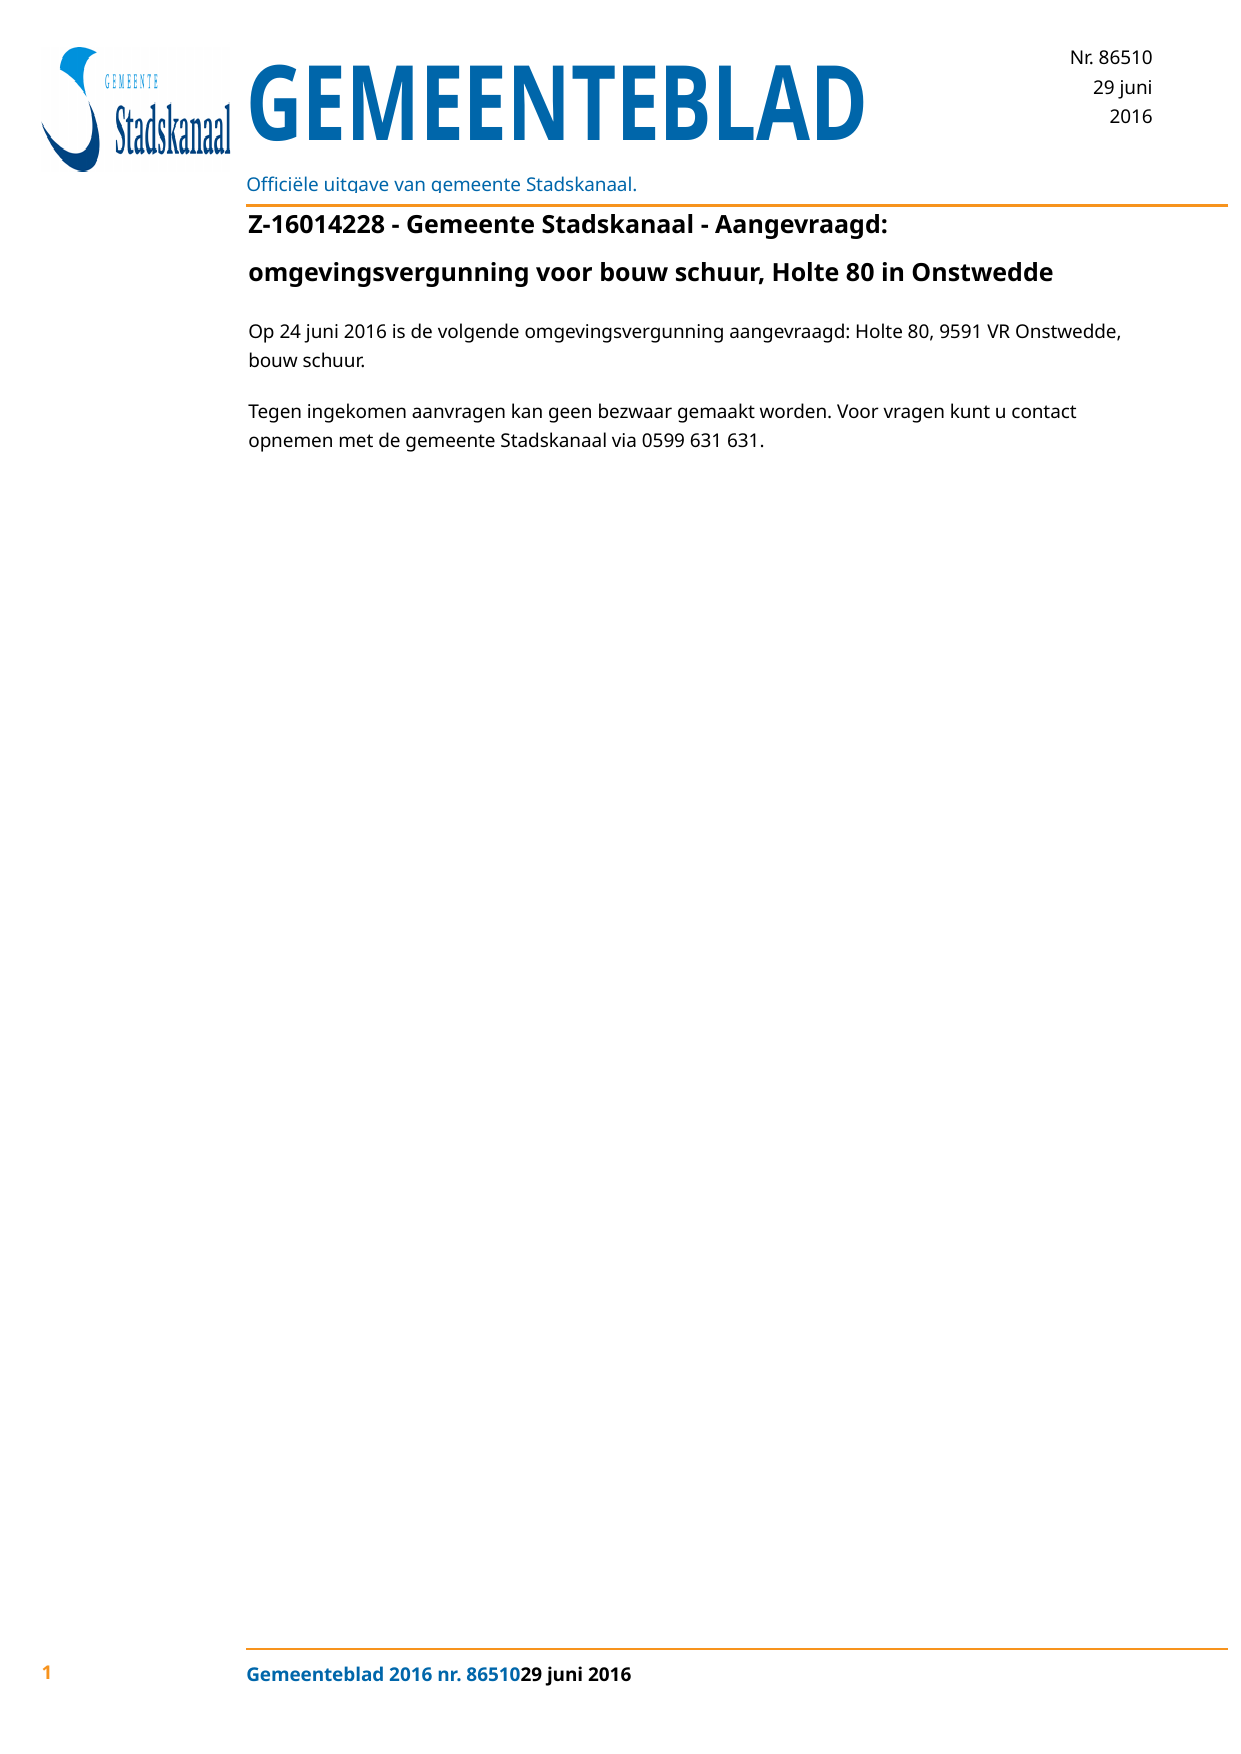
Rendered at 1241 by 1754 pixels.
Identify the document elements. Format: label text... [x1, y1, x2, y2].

text Tegen ingekomen aanvragen kan geen bezwaar gemaakt worden. Voor vragen kunt u contact opnemen met de gemeente Stadskanaal via 0599 631 631. [248, 398, 1152, 453]
picture [41, 47, 231, 172]
text Op 24 juni 2016 is de volgende omgevingsvergunning aangevraagd: Holte 80, 9591 VR Onstwedde, bouw schuur. [248, 318, 1152, 373]
text Z-16014228 - Gemeente Stadskanaal - Aangevraagd: omgevingsvergunning voor bouw schuur, Holte 80 in Onstwedde [248, 207, 1152, 288]
